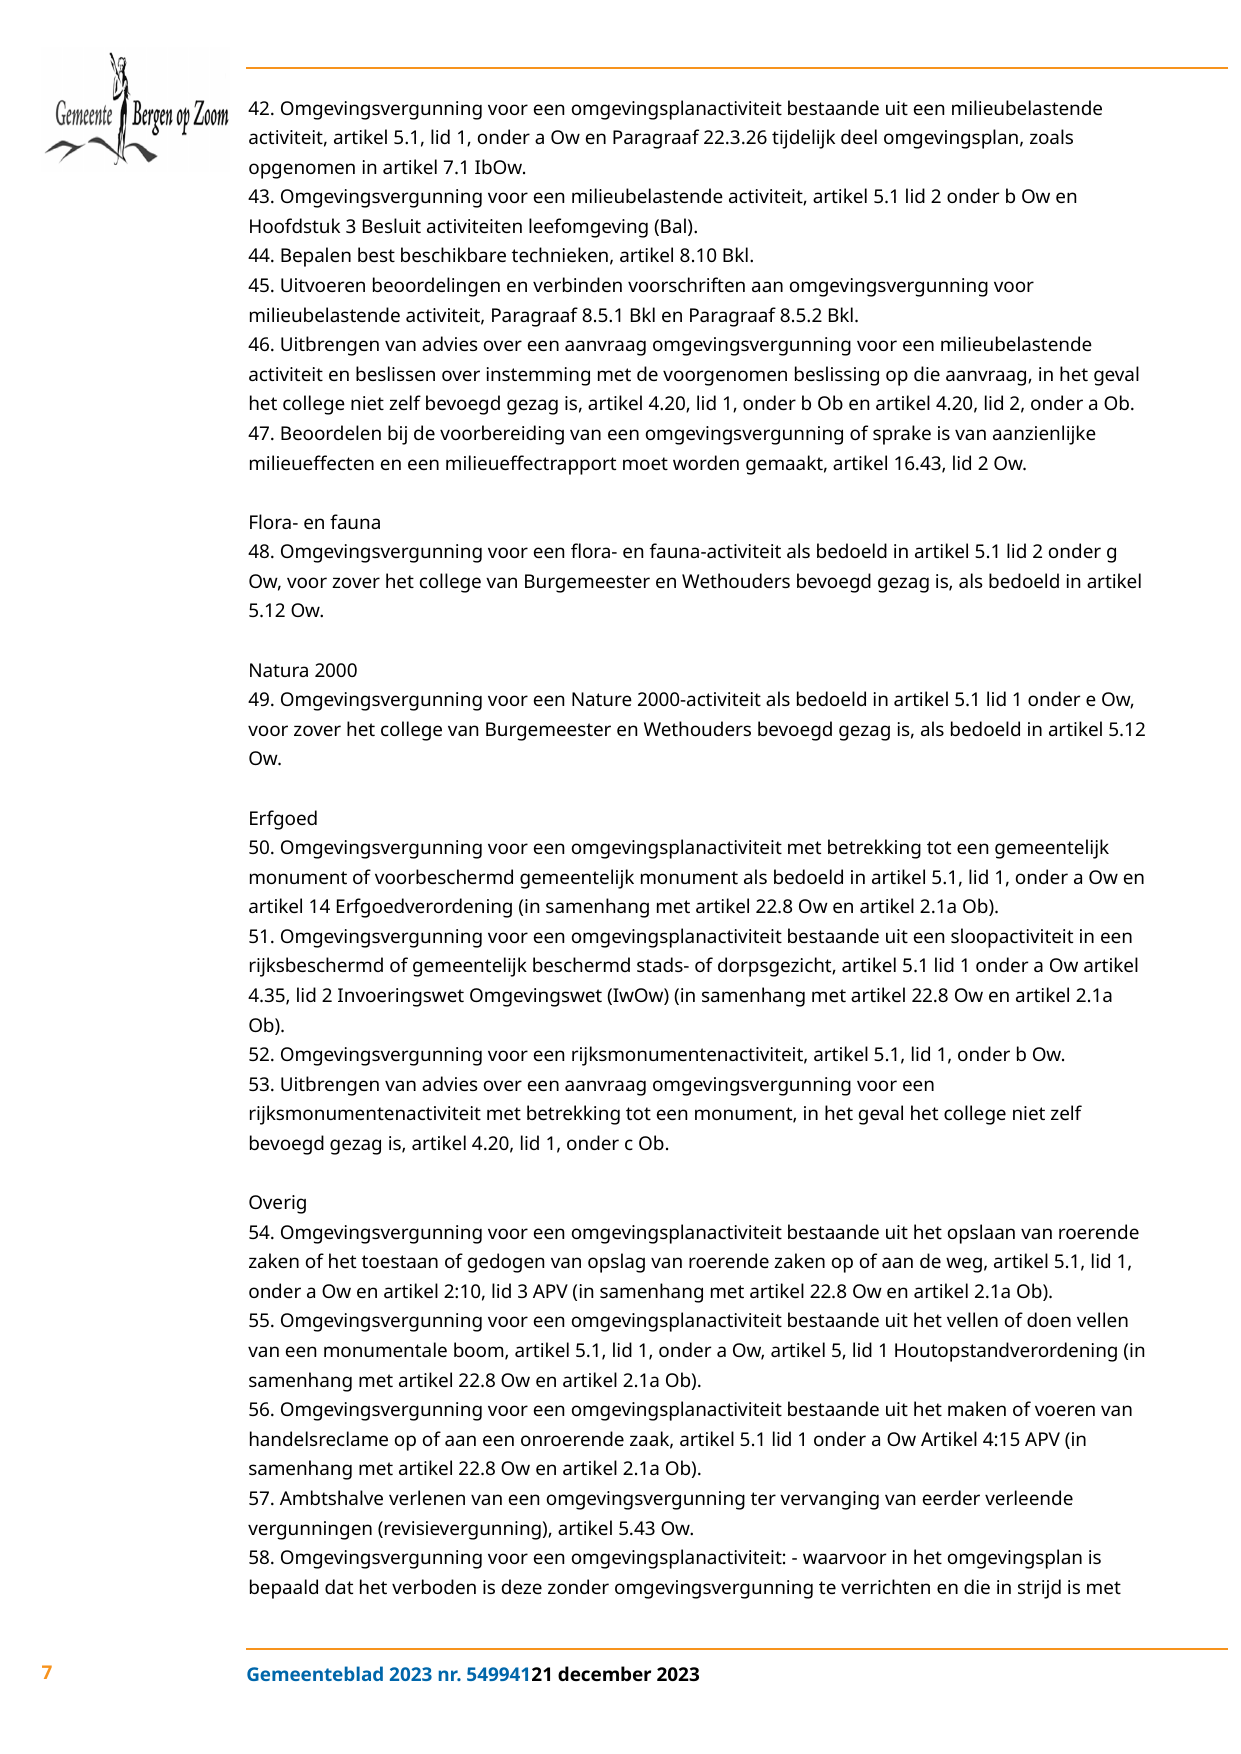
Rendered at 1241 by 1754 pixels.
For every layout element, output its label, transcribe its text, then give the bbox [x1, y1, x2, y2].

text 53. Uitbrengen van advies over een aanvraag omgevingsvergunning voor een rijksmonumentenactiviteit met betrekking tot een monument, in het geval het college niet zelf bevoegd gezag is, artikel 4.20, lid 1, onder c Ob. [248, 1071, 1152, 1156]
text 45. Uitvoeren beoordelingen en verbinden voorschriften aan omgevingsvergunning voor milieubelastende activiteit, Paragraaf 8.5.1 Bkl en Paragraaf 8.5.2 Bkl. [248, 272, 1152, 328]
text 51. Omgevingsvergunning voor een omgevingsplanactiviteit bestaande uit een sloopactiviteit in een rijksbeschermd of gemeentelijk beschermd stads- of dorpsgezicht, artikel 5.1 lid 1 onder a Ow artikel 4.35, lid 2 Invoeringswet Omgevingswet (IwOw) (in samenhang met artikel 22.8 Ow en artikel 2.1a Ob). [248, 923, 1152, 1038]
text 49. Omgevingsvergunning voor een Nature 2000-activiteit als bedoeld in artikel 5.1 lid 1 onder e Ow, voor zover het college van Burgemeester en Wethouders bevoegd gezag is, als bedoeld in artikel 5.12 Ow. [248, 686, 1152, 771]
text 57. Ambtshalve verlenen van een omgevingsvergunning ter vervanging van eerder verleende vergunningen (revisievergunning), artikel 5.43 Ow. [248, 1485, 1152, 1541]
text Flora- en fauna [248, 509, 1152, 535]
text 43. Omgevingsvergunning voor een milieubelastende activiteit, artikel 5.1 lid 2 onder b Ow en Hoofdstuk 3 Besluit activiteiten leefomgeving (Bal). [248, 183, 1152, 239]
text 42. Omgevingsvergunning voor een omgevingsplanactiviteit bestaande uit een milieubelastende activiteit, artikel 5.1, lid 1, onder a Ow en Paragraaf 22.3.26 tijdelijk deel omgevingsplan, zoals opgenomen in artikel 7.1 IbOw. [248, 95, 1152, 180]
text 55. Omgevingsvergunning voor een omgevingsplanactiviteit bestaande uit het vellen of doen vellen van een monumentale boom, artikel 5.1, lid 1, onder a Ow, artikel 5, lid 1 Houtopstandverordening (in samenhang met artikel 22.8 Ow en artikel 2.1a Ob). [248, 1308, 1152, 1393]
text 54. Omgevingsvergunning voor een omgevingsplanactiviteit bestaande uit het opslaan van roerende zaken of het toestaan of gedogen van opslag van roerende zaken op of aan de weg, artikel 5.1, lid 1, onder a Ow en artikel 2:10, lid 3 APV (in samenhang met artikel 22.8 Ow en artikel 2.1a Ob). [248, 1219, 1152, 1304]
text 52. Omgevingsvergunning voor een rijksmonumentenactiviteit, artikel 5.1, lid 1, onder b Ow. [248, 1041, 1152, 1067]
text 46. Uitbrengen van advies over een aanvraag omgevingsvergunning voor een milieubelastende activiteit en beslissen over instemming met de voorgenomen beslissing op die aanvraag, in het geval het college niet zelf bevoegd gezag is, artikel 4.20, lid 1, onder b Ob en artikel 4.20, lid 2, onder a Ob. [248, 331, 1152, 416]
text 58. Omgevingsvergunning voor een omgevingsplanactiviteit: - waarvoor in het omgevingsplan is bepaald dat het verboden is deze zonder omgevingsvergunning te verrichten en die in strijd is met [248, 1544, 1152, 1600]
text 56. Omgevingsvergunning voor een omgevingsplanactiviteit bestaande uit het maken of voeren van handelsreclame op of aan een onroerende zaak, artikel 5.1 lid 1 onder a Ow Artikel 4:15 APV (in samenhang met artikel 22.8 Ow en artikel 2.1a Ob). [248, 1396, 1152, 1481]
text 47. Beoordelen bij de voorbereiding van een omgevingsvergunning of sprake is van aanzienlijke milieueffecten en een milieueffectrapport moet worden gemaakt, artikel 16.43, lid 2 Ow. [248, 420, 1152, 476]
text Natura 2000 [248, 657, 1152, 683]
text Erfgoed [248, 805, 1152, 831]
text Overig [248, 1189, 1152, 1215]
picture [41, 47, 231, 172]
text 48. Omgevingsvergunning voor een flora- en fauna-activiteit als bedoeld in artikel 5.1 lid 2 onder g Ow, voor zover het college van Burgemeester en Wethouders bevoegd gezag is, als bedoeld in artikel 5.12 Ow. [248, 538, 1152, 623]
text 44. Bepalen best beschikbare technieken, artikel 8.10 Bkl. [248, 243, 1152, 268]
text 50. Omgevingsvergunning voor een omgevingsplanactiviteit met betrekking tot een gemeentelijk monument of voorbeschermd gemeentelijk monument als bedoeld in artikel 5.1, lid 1, onder a Ow en artikel 14 Erfgoedverordening (in samenhang met artikel 22.8 Ow en artikel 2.1a Ob). [248, 834, 1152, 919]
